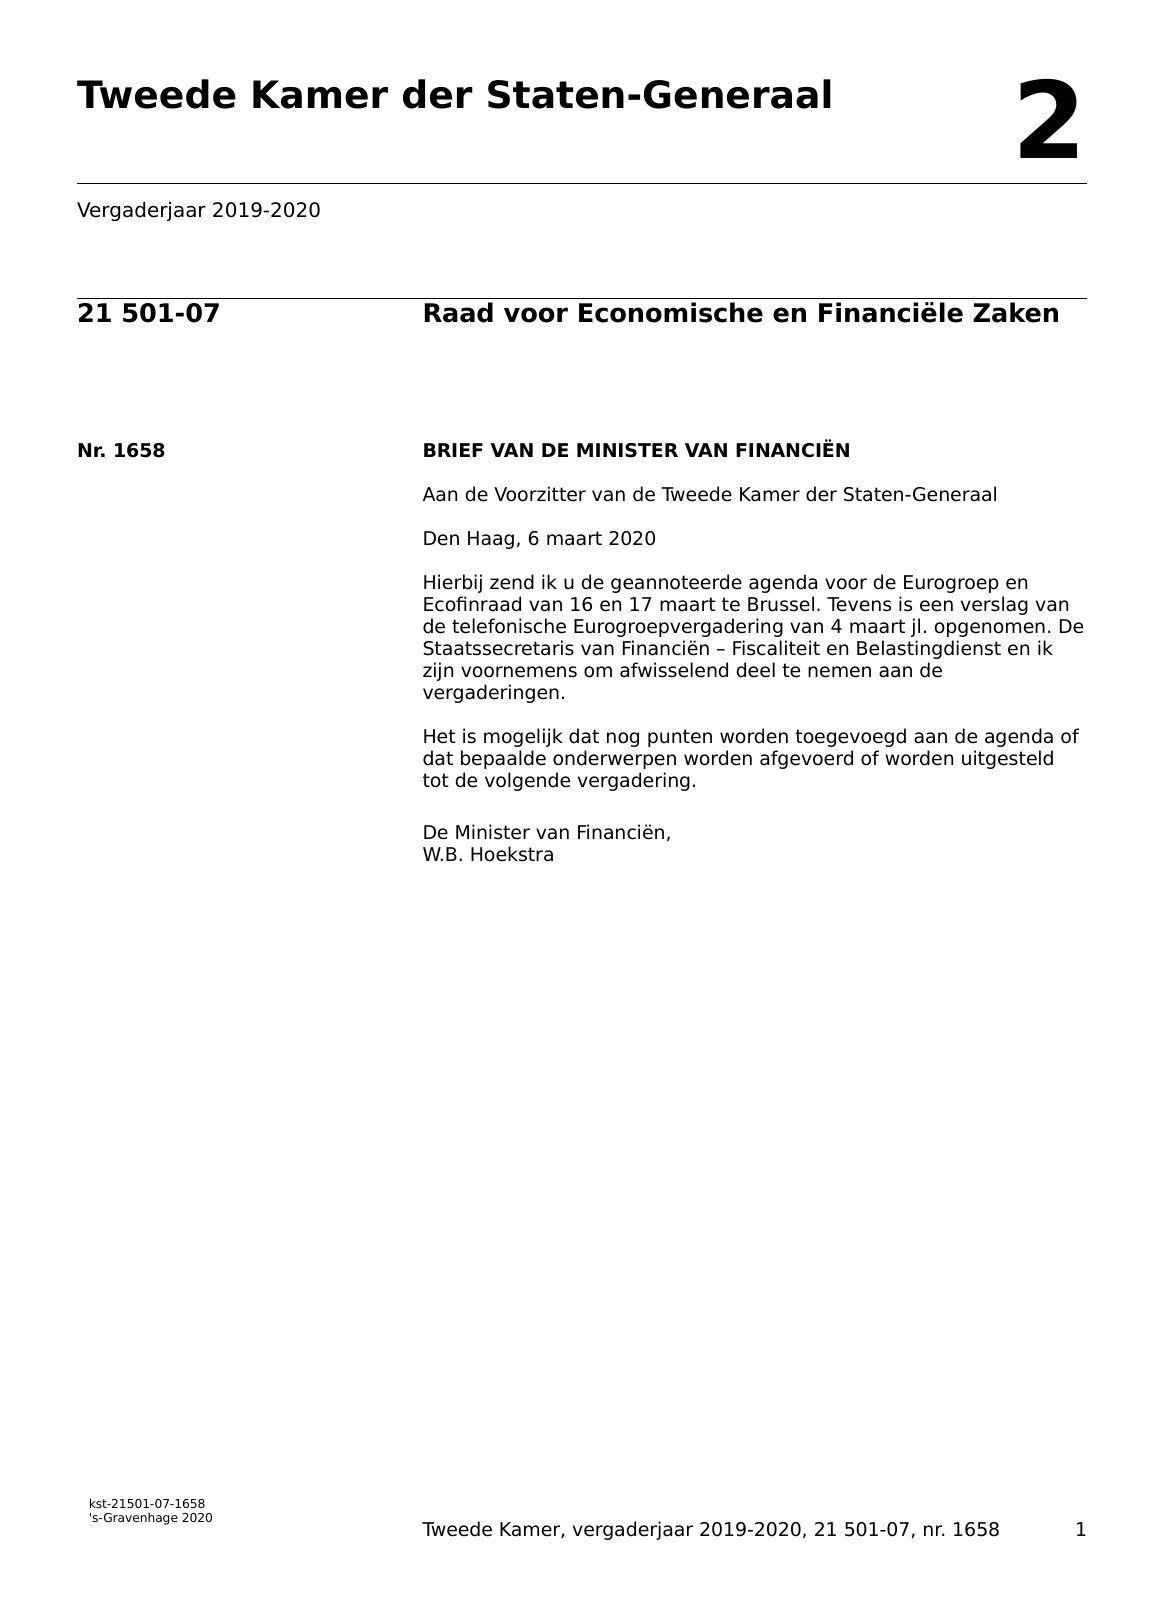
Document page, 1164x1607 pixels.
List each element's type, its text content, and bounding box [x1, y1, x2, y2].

table_cell Vergaderjaar 2019-2020 [77, 184, 1087, 298]
text 's-Gravenhage 2020 [88, 1511, 323, 1525]
table_header 2 [886, 59, 1087, 183]
subtitle Nr. 1658 BRIEF VAN DE MINISTER VAN FINANCIËN [77, 440, 1087, 462]
text Aan de Voorzitter van de Tweede Kamer der Staten-Generaal [422, 484, 1087, 506]
table_header Tweede Kamer der Staten-Generaal [77, 59, 886, 183]
subtitle 21 501-07 Raad voor Economische en Financiële Zaken [77, 299, 1087, 329]
text Hierbij zend ik u de geannoteerde agenda voor de Eurogroep en Ecofinraad van 16 en 17 maart te Brussel. Tevens is een verslag van de telefonische Eurogroepvergadering van 4 maart jl. opgenomen. De Staatssecretaris van Financiën – Fiscaliteit en Belastingdienst en ik zijn voornemens om afwisselend deel te nemen aan de vergaderingen. [422, 572, 1087, 704]
text Den Haag, 6 maart 2020 [422, 528, 1087, 550]
text De Minister van Financiën, W.B. Hoekstra [422, 822, 1087, 866]
text kst-21501-07-1658 [88, 1497, 323, 1511]
text Het is mogelijk dat nog punten worden toegevoegd aan de agenda of dat bepaalde onderwerpen worden afgevoerd of worden uitgesteld tot de volgende vergadering. [422, 726, 1087, 792]
